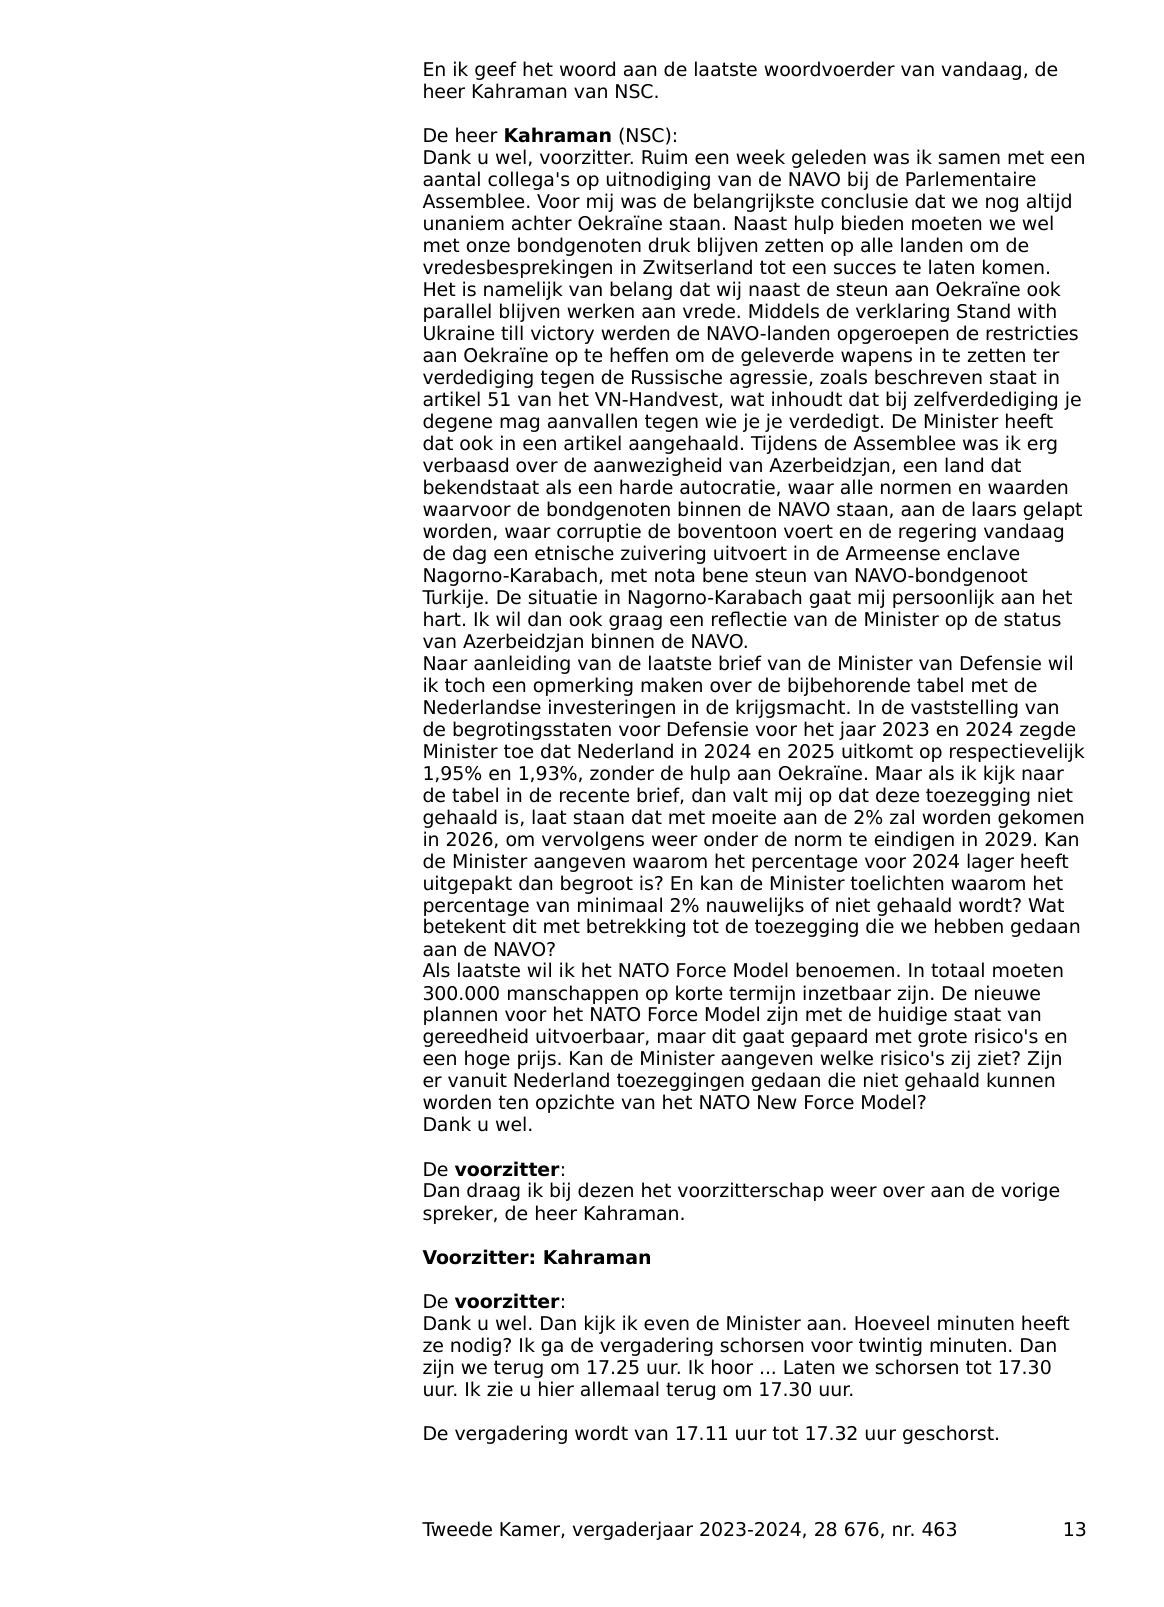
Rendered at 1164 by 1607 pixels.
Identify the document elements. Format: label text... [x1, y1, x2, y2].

text De heer Kahraman (NSC): [422, 125, 1087, 147]
text Dank u wel. Dan kijk ik even de Minister aan. Hoeveel minuten heeft ze nodig? Ik ga de vergadering schorsen voor twintig minuten. Dan zijn we terug om 17.25 uur. Ik hoor ... Laten we schorsen tot 17.30 uur. Ik zie u hier allemaal terug om 17.30 uur. [422, 1313, 1087, 1401]
text De vergadering wordt van 17.11 uur tot 17.32 uur geschorst. [422, 1423, 1087, 1445]
text Naar aanleiding van de laatste brief van de Minister van Defensie wil ik toch een opmerking maken over de bijbehorende tabel met de Nederlandse investeringen in de krijgsmacht. In de vaststelling van de begrotingsstaten voor Defensie voor het jaar 2023 en 2024 zegde Minister toe dat Nederland in 2024 en 2025 uitkomt op respectievelijk 1,95% en 1,93%, zonder de hulp aan Oekraïne. Maar als ik kijk naar de tabel in de recente brief, dan valt mij op dat deze toezegging niet gehaald is, laat staan dat met moeite aan de 2% zal worden gekomen in 2026, om vervolgens weer onder de norm te eindigen in 2029. Kan de Minister aangeven waarom het percentage voor 2024 lager heeft uitgepakt dan begroot is? En kan de Minister toelichten waarom het percentage van minimaal 2% nauwelijks of niet gehaald wordt? Wat betekent dit met betrekking tot de toezegging die we hebben gedaan aan de NAVO? [422, 653, 1087, 960]
text Dank u wel, voorzitter. Ruim een week geleden was ik samen met een aantal collega's op uitnodiging van de NAVO bij de Parlementaire Assemblee. Voor mij was de belangrijkste conclusie dat we nog altijd unaniem achter Oekraïne staan. Naast hulp bieden moeten we wel met onze bondgenoten druk blijven zetten op alle landen om de vredesbesprekingen in Zwitserland tot een succes te laten komen. Het is namelijk van belang dat wij naast de steun aan Oekraïne ook parallel blijven werken aan vrede. Middels de verklaring Stand with Ukraine till victory werden de NAVO-landen opgeroepen de restricties aan Oekraïne op te heffen om de geleverde wapens in te zetten ter verdediging tegen de Russische agressie, zoals beschreven staat in artikel 51 van het VN-Handvest, wat inhoudt dat bij zelfverdediging je degene mag aanvallen tegen wie je je verdedigt. De Minister heeft dat ook in een artikel aangehaald. Tijdens de Assemblee was ik erg verbaasd over de aanwezigheid van Azerbeidzjan, een land dat bekendstaat als een harde autocratie, waar alle normen en waarden waarvoor de bondgenoten binnen de NAVO staan, aan de laars gelapt worden, waar corruptie de boventoon voert en de regering vandaag de dag een etnische zuivering uitvoert in de Armeense enclave Nagorno-Karabach, met nota bene steun van NAVO-bondgenoot Turkije. De situatie in Nagorno-Karabach gaat mij persoonlijk aan het hart. Ik wil dan ook graag een reflectie van de Minister op de status van Azerbeidzjan binnen de NAVO. [422, 147, 1087, 653]
text De voorzitter: [422, 1158, 1087, 1180]
text En ik geef het woord aan de laatste woordvoerder van vandaag, de heer Kahraman van NSC. [422, 59, 1087, 103]
text Dank u wel. [422, 1114, 1087, 1136]
text Als laatste wil ik het NATO Force Model benoemen. In totaal moeten 300.000 manschappen op korte termijn inzetbaar zijn. De nieuwe plannen voor het NATO Force Model zijn met de huidige staat van gereedheid uitvoerbaar, maar dit gaat gepaard met grote risico's en een hoge prijs. Kan de Minister aangeven welke risico's zij ziet? Zijn er vanuit Nederland toezeggingen gedaan die niet gehaald kunnen worden ten opzichte van het NATO New Force Model? [422, 960, 1087, 1114]
text De voorzitter: [422, 1291, 1087, 1313]
text Dan draag ik bij dezen het voorzitterschap weer over aan de vorige spreker, de heer Kahraman. [422, 1180, 1087, 1224]
subtitle Voorzitter: Kahraman [422, 1247, 1087, 1268]
